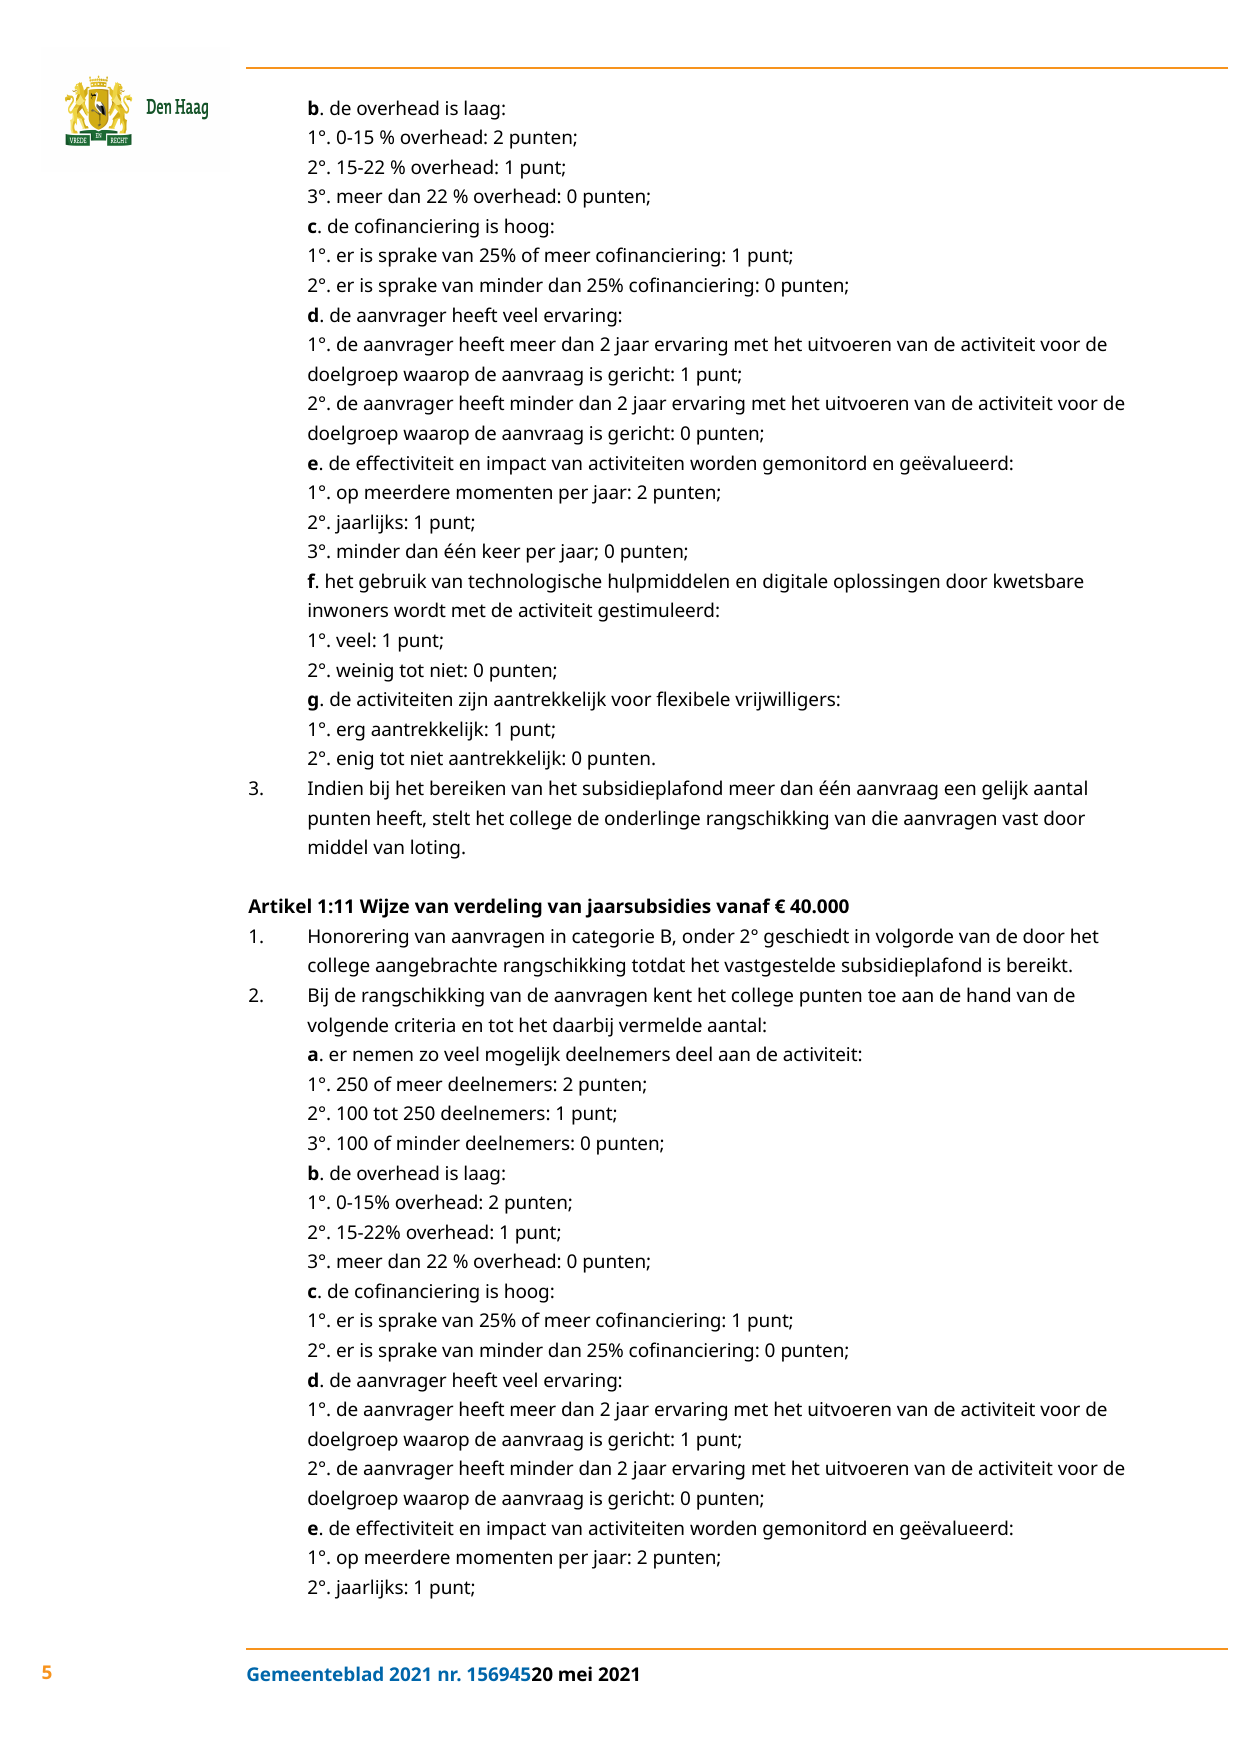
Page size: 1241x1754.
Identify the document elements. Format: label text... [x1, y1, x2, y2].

list 2°. de aanvrager heeft minder dan 2 jaar ervaring met het uitvoeren van de activiteit voor de doelgroep waarop de aanvraag is gericht: 0 punten; [248, 391, 1152, 446]
list 1°. op meerdere momenten per jaar: 2 punten; [248, 1544, 1152, 1570]
list d. de aanvrager heeft veel ervaring: [248, 302, 1152, 328]
list c. de cofinanciering is hoog: [248, 213, 1152, 239]
list 1°. 0-15% overhead: 2 punten; [248, 1189, 1152, 1215]
list 3°. 100 of minder deelnemers: 0 punten; [248, 1130, 1152, 1156]
list 3°. meer dan 22 % overhead: 0 punten; [248, 183, 1152, 209]
list 2°. enig tot niet aantrekkelijk: 0 punten. [248, 746, 1152, 771]
list 1°. de aanvrager heeft meer dan 2 jaar ervaring met het uitvoeren van de activiteit voor de doelgroep waarop de aanvraag is gericht: 1 punt; [248, 331, 1152, 387]
list c. de cofinanciering is hoog: [248, 1278, 1152, 1304]
list g. de activiteiten zijn aantrekkelijk voor flexibele vrijwilligers: [248, 686, 1152, 712]
list 2°. weinig tot niet: 0 punten; [248, 657, 1152, 683]
list 3°. minder dan één keer per jaar; 0 punten; [248, 538, 1152, 564]
list b. de overhead is laag: [248, 95, 1152, 121]
list 1°. veel: 1 punt; [248, 627, 1152, 653]
list Bij de rangschikking van de aanvragen kent het college punten toe aan de hand van de volgende criteria en tot het daarbij vermelde aantal: [248, 982, 1152, 1038]
list 1°. op meerdere momenten per jaar: 2 punten; [248, 479, 1152, 505]
list 1°. er is sprake van 25% of meer cofinanciering: 1 punt; [248, 243, 1152, 268]
list f. het gebruik van technologische hulpmiddelen en digitale oplossingen door kwetsbare inwoners wordt met de activiteit gestimuleerd: [248, 568, 1152, 623]
list 1°. erg aantrekkelijk: 1 punt; [248, 716, 1152, 742]
list 2°. jaarlijks: 1 punt; [248, 1574, 1152, 1600]
list e. de effectiviteit en impact van activiteiten worden gemonitord en geëvalueerd: [248, 450, 1152, 476]
list b. de overhead is laag: [248, 1160, 1152, 1186]
list 2°. er is sprake van minder dan 25% cofinanciering: 0 punten; [248, 1337, 1152, 1363]
list Indien bij het bereiken van het subsidieplafond meer dan één aanvraag een gelijk aantal punten heeft, stelt het college de onderlinge rangschikking van die aanvragen vast door middel van loting. [248, 775, 1152, 860]
list 1°. 0-15 % overhead: 2 punten; [248, 124, 1152, 150]
list 3°. meer dan 22 % overhead: 0 punten; [248, 1248, 1152, 1274]
list 2°. jaarlijks: 1 punt; [248, 509, 1152, 535]
list d. de aanvrager heeft veel ervaring: [248, 1367, 1152, 1393]
list 2°. de aanvrager heeft minder dan 2 jaar ervaring met het uitvoeren van de activiteit voor de doelgroep waarop de aanvraag is gericht: 0 punten; [248, 1456, 1152, 1511]
list 1°. de aanvrager heeft meer dan 2 jaar ervaring met het uitvoeren van de activiteit voor de doelgroep waarop de aanvraag is gericht: 1 punt; [248, 1396, 1152, 1452]
list a. er nemen zo veel mogelijk deelnemers deel aan de activiteit: [248, 1041, 1152, 1067]
list e. de effectiviteit en impact van activiteiten worden gemonitord en geëvalueerd: [248, 1515, 1152, 1541]
text Artikel 1:11 Wijze van verdeling van jaarsubsidies vanaf € 40.000 [248, 893, 1152, 919]
list 1°. 250 of meer deelnemers: 2 punten; [248, 1071, 1152, 1097]
list 2°. 100 tot 250 deelnemers: 1 punt; [248, 1101, 1152, 1126]
list 2°. 15-22% overhead: 1 punt; [248, 1219, 1152, 1245]
list Honorering van aanvragen in categorie B, onder 2° geschiedt in volgorde van de door het college aangebrachte rangschikking totdat het vastgestelde subsidieplafond is bereikt. [248, 923, 1152, 978]
list 1°. er is sprake van 25% of meer cofinanciering: 1 punt; [248, 1308, 1152, 1333]
list 2°. er is sprake van minder dan 25% cofinanciering: 0 punten; [248, 272, 1152, 298]
picture [41, 47, 231, 172]
list 2°. 15-22 % overhead: 1 punt; [248, 154, 1152, 180]
